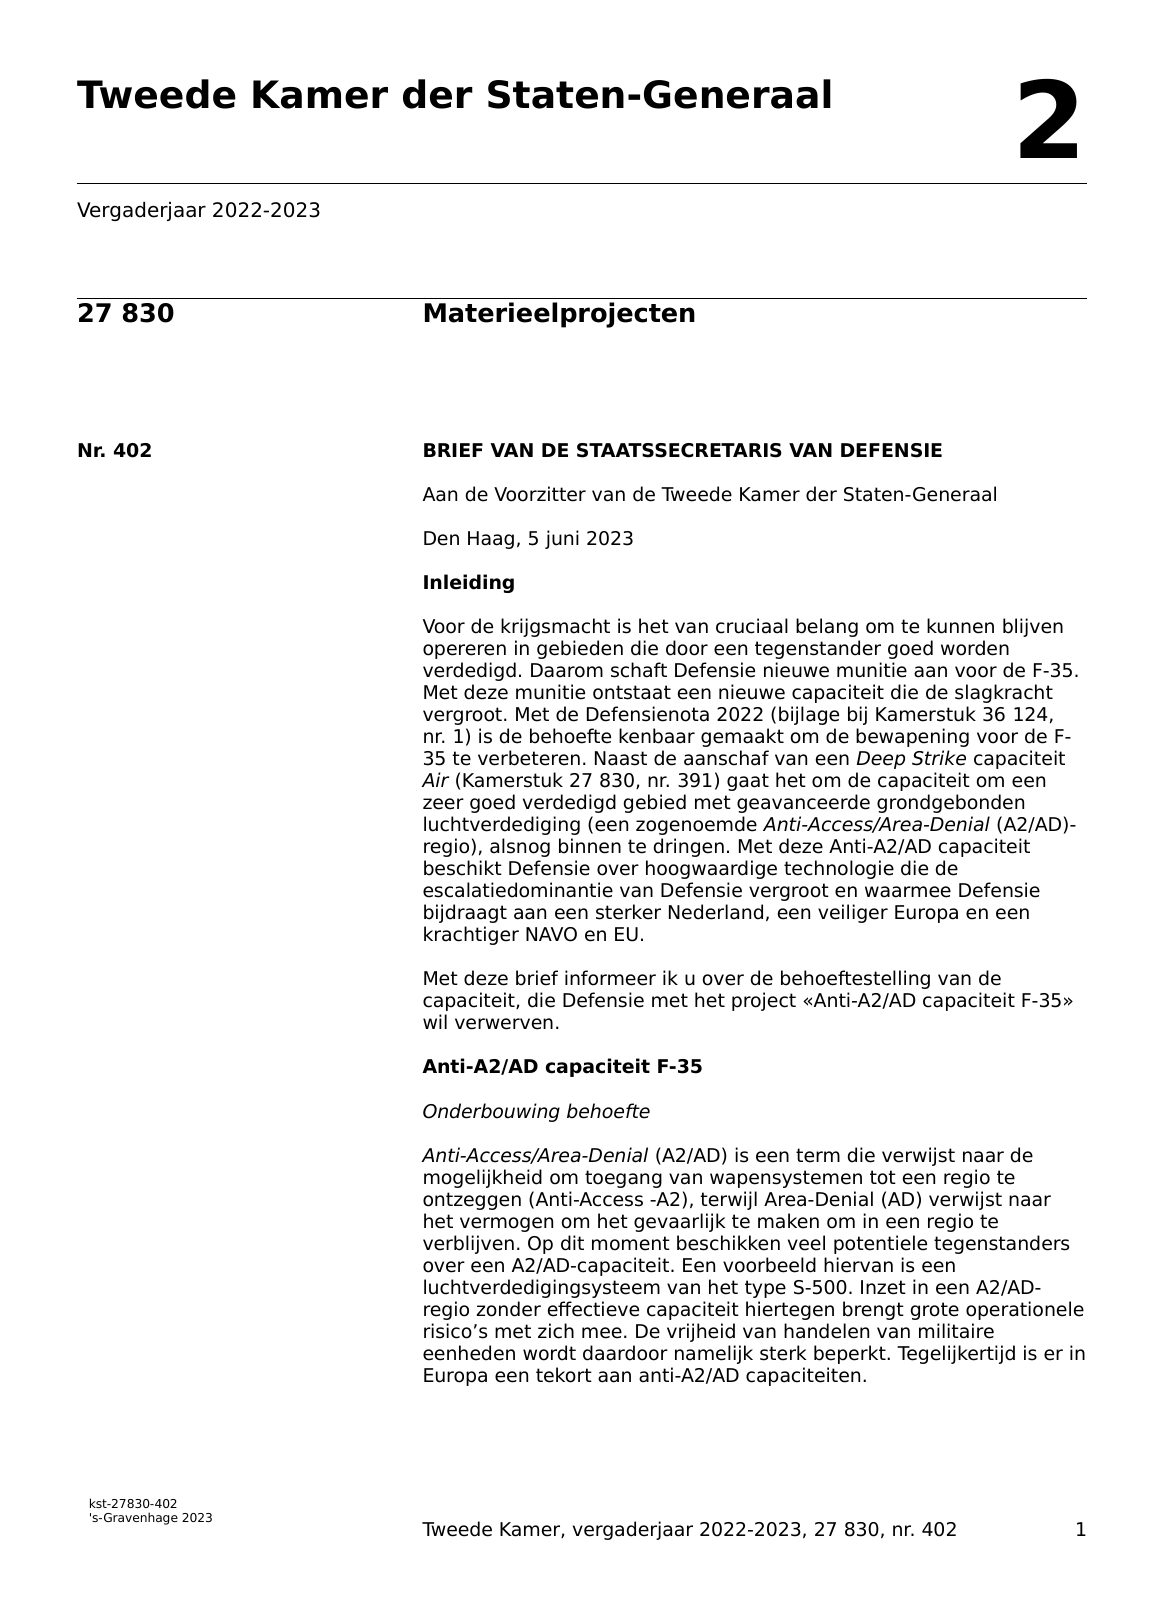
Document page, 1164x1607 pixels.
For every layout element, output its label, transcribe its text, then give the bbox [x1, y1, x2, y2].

subtitle Nr. 402 BRIEF VAN DE STAATSSECRETARIS VAN DEFENSIE [77, 440, 1087, 462]
text Voor de krijgsmacht is het van cruciaal belang om te kunnen blijven opereren in gebieden die door een tegenstander goed worden verdedigd. Daarom schaft Defensie nieuwe munitie aan voor de F-35. Met deze munitie ontstaat een nieuwe capaciteit die de slagkracht vergroot. Met de Defensienota 2022 (bijlage bij Kamerstuk 36 124, nr. 1) is de behoefte kenbaar gemaakt om de bewapening voor de F-35 te verbeteren. Naast de aanschaf van een Deep Strike capaciteit Air (Kamerstuk 27 830, nr. 391) gaat het om de capaciteit om een zeer goed verdedigd gebied met geavanceerde grondgebonden luchtverdediging (een zogenoemde Anti-Access/Area-Denial (A2/AD)-regio), alsnog binnen te dringen. Met deze Anti-A2/AD capaciteit beschikt Defensie over hoogwaardige technologie die de escalatiedominantie van Defensie vergroot en waarmee Defensie bijdraagt aan een sterker Nederland, een veiliger Europa en een krachtiger NAVO en EU. [422, 616, 1087, 946]
text 's-Gravenhage 2023 [88, 1511, 323, 1525]
text kst-27830-402 [88, 1497, 323, 1511]
subtitle Onderbouwing behoefte [422, 1101, 1087, 1122]
text Anti-Access/Area-Denial (A2/AD) is een term die verwijst naar de mogelijkheid om toegang van wapensystemen tot een regio te ontzeggen (Anti-Access -A2), terwijl Area-Denial (AD) verwijst naar het vermogen om het gevaarlijk te maken om in een regio te verblijven. Op dit moment beschikken veel potentiele tegenstanders over een A2/AD-capaciteit. Een voorbeeld hiervan is een luchtverdedigingsysteem van het type S-500. Inzet in een A2/AD-regio zonder effectieve capaciteit hiertegen brengt grote operationele risico’s met zich mee. De vrijheid van handelen van militaire eenheden wordt daardoor namelijk sterk beperkt. Tegelijkertijd is er in Europa een tekort aan anti-A2/AD capaciteiten. [422, 1145, 1087, 1386]
subtitle 27 830 Materieelprojecten [77, 299, 1087, 329]
table_header Tweede Kamer der Staten-Generaal [77, 59, 886, 183]
table_header 2 [886, 59, 1087, 183]
subtitle Anti-A2/AD capaciteit F-35 [422, 1056, 1087, 1078]
text Aan de Voorzitter van de Tweede Kamer der Staten-Generaal [422, 484, 1087, 506]
text Den Haag, 5 juni 2023 [422, 528, 1087, 550]
table_cell Vergaderjaar 2022-2023 [77, 184, 1087, 298]
subtitle Inleiding [422, 572, 1087, 594]
text Met deze brief informeer ik u over de behoeftestelling van de capaciteit, die Defensie met het project «Anti-A2/AD capaciteit F-35» wil verwerven. [422, 968, 1087, 1034]
